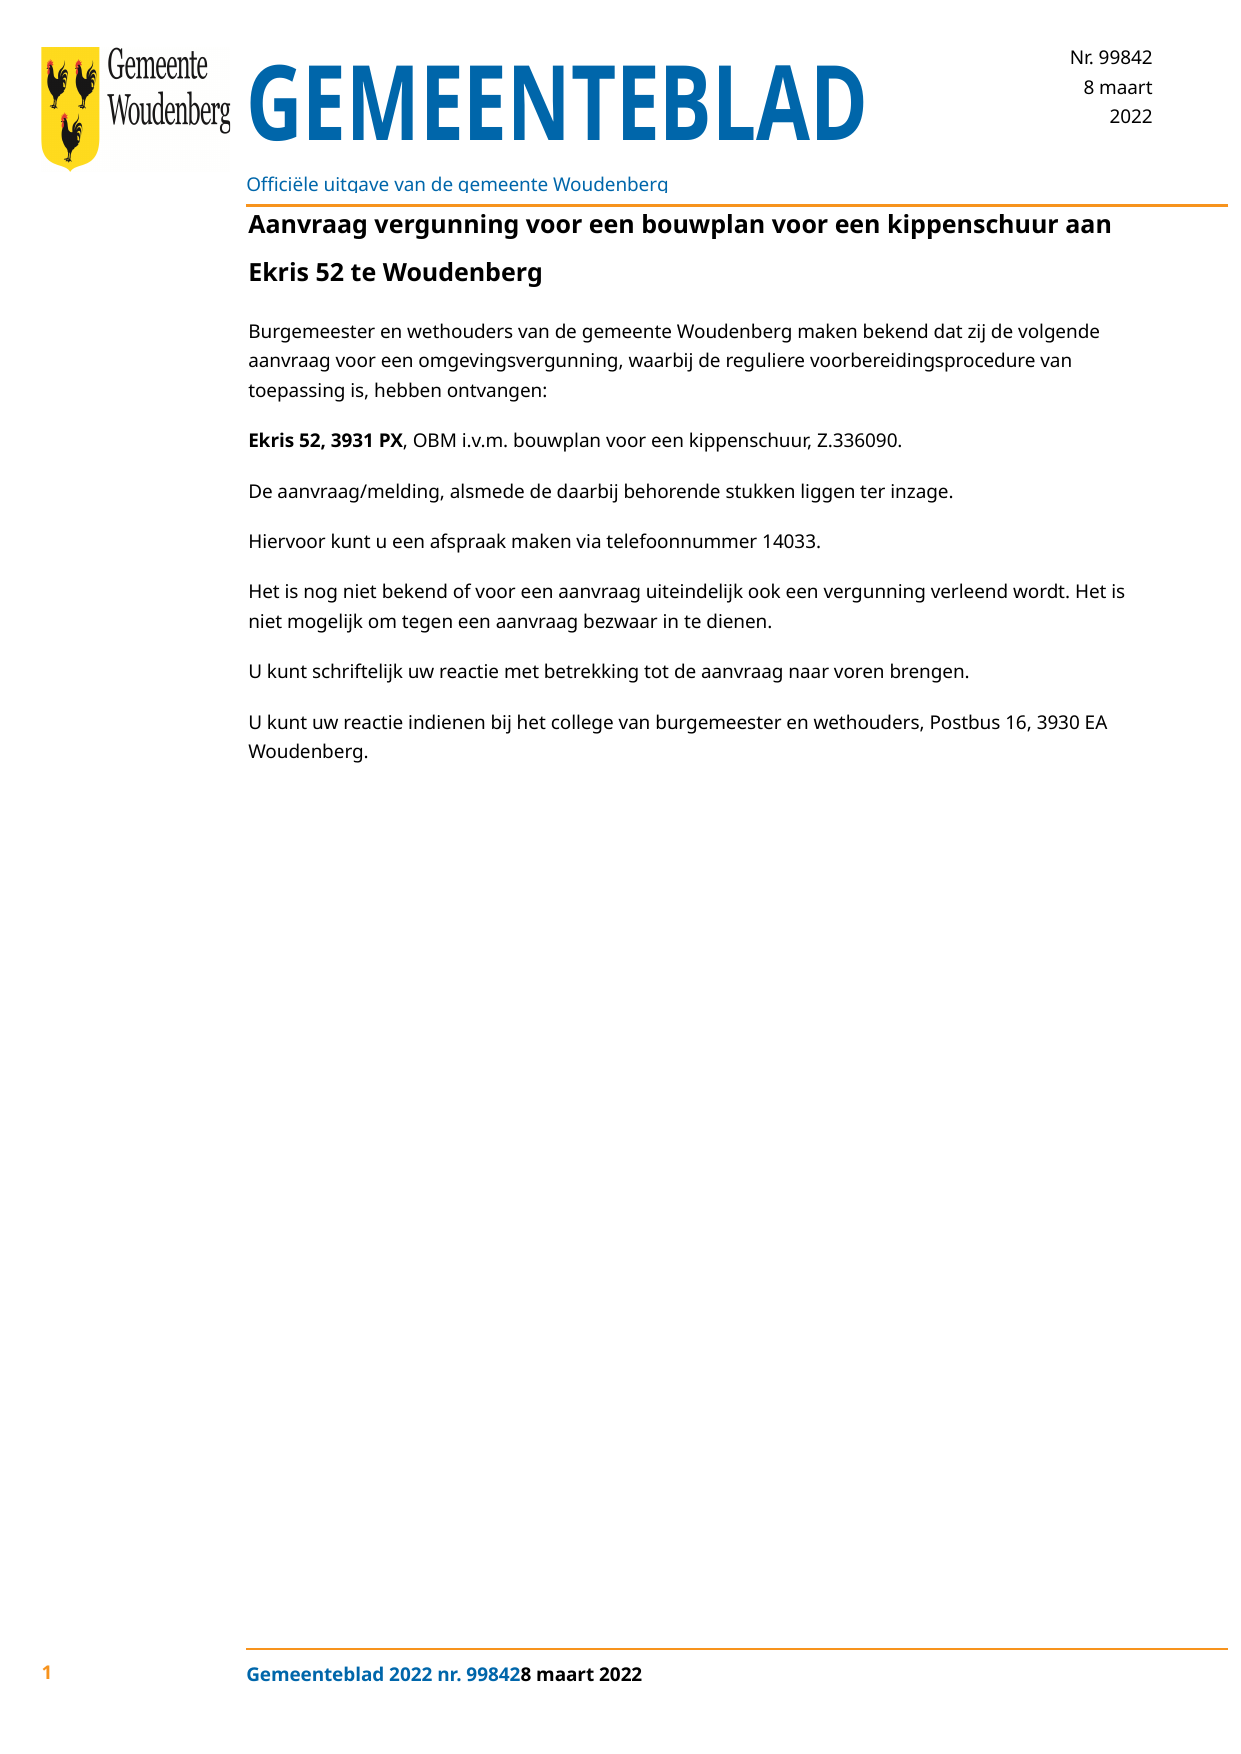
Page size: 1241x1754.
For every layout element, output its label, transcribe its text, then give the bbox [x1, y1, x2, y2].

text Burgemeester en wethouders van de gemeente Woudenberg maken bekend dat zij de volgende aanvraag voor een omgevingsvergunning, waarbij de reguliere voorbereidingsprocedure van toepassing is, hebben ontvangen: [248, 318, 1152, 403]
text Hiervoor kunt u een afspraak maken via telefoonnummer 14033. [248, 528, 1152, 554]
text U kunt schriftelijk uw reactie met betrekking tot de aanvraag naar voren brengen. [248, 659, 1152, 684]
text Aanvraag vergunning voor een bouwplan voor een kippenschuur aan Ekris 52 te Woudenberg [248, 207, 1152, 288]
text De aanvraag/melding, alsmede de daarbij behorende stukken liggen ter inzage. [248, 478, 1152, 504]
text U kunt uw reactie indienen bij het college van burgemeester en wethouders, Postbus 16, 3930 EA Woudenberg. [248, 709, 1152, 764]
text Ekris 52, 3931 PX, OBM i.v.m. bouwplan voor een kippenschuur, Z.336090. [248, 427, 1152, 453]
picture [41, 47, 231, 172]
text Het is nog niet bekend of voor een aanvraag uiteindelijk ook een vergunning verleend wordt. Het is niet mogelijk om tegen een aanvraag bezwaar in te dienen. [248, 579, 1152, 634]
